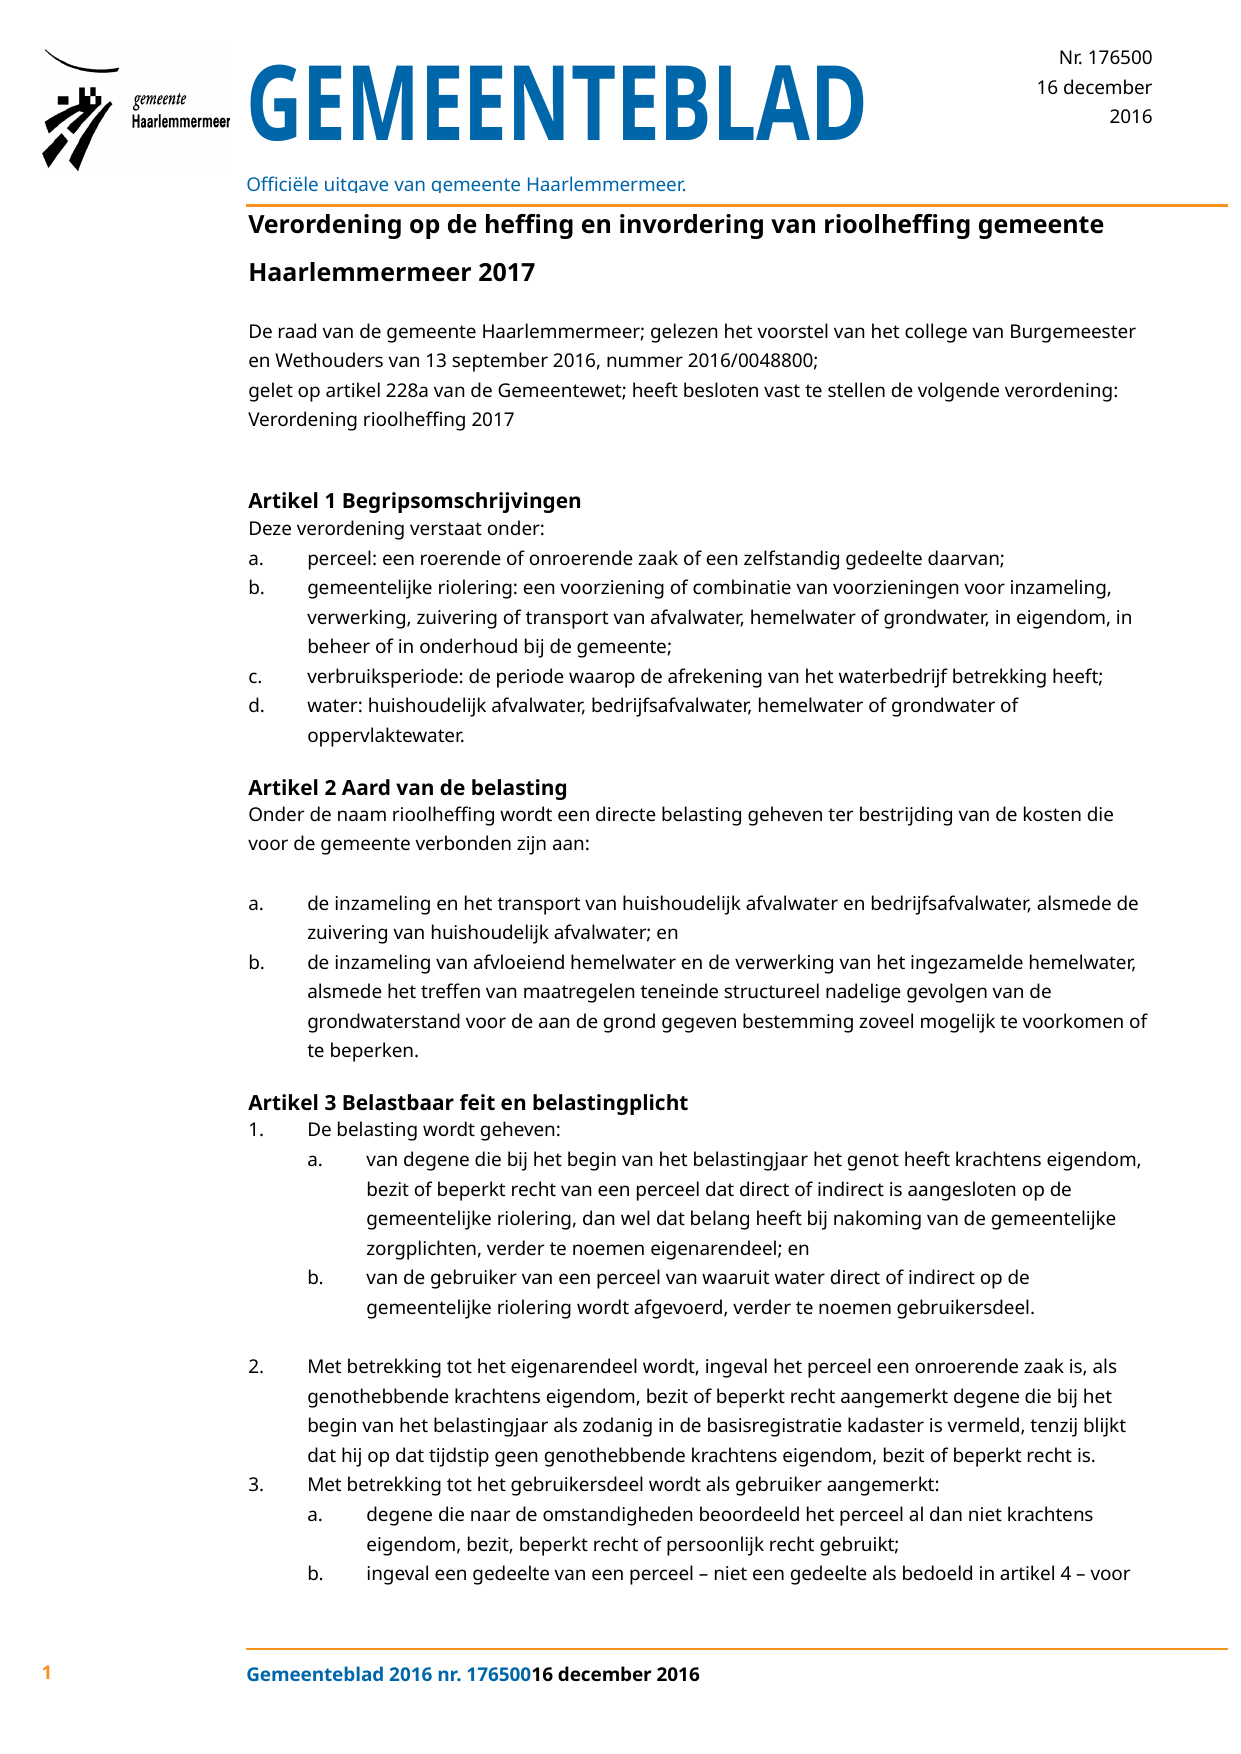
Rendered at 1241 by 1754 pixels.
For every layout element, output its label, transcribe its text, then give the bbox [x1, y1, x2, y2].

list De belasting wordt geheven: [248, 1117, 1152, 1142]
list de inzameling van afvloeiend hemelwater en de verwerking van het ingezamelde hemelwater, alsmede het treffen van maatregelen teneinde structureel nadelige gevolgen van de grondwaterstand voor de aan de grond gegeven bestemming zoveel mogelijk te voorkomen of te beperken. [248, 949, 1152, 1063]
text Onder de naam rioolheffing wordt een directe belasting geheven ter bestrijding van de kosten die voor de gemeente verbonden zijn aan: [248, 801, 1152, 856]
text gelet op artikel 228a van de Gemeentewet; heeft besloten vast te stellen de volgende verordening: Verordening rioolheffing 2017 [248, 377, 1152, 432]
list Met betrekking tot het eigenarendeel wordt, ingeval het perceel een onroerende zaak is, als genothebbende krachtens eigendom, bezit of beperkt recht aangemerkt degene die bij het begin van het belastingjaar als zodanig in de basisregistratie kadaster is vermeld, tenzij blijkt dat hij op dat tijdstip geen genothebbende krachtens eigendom, bezit of beperkt recht is. [248, 1353, 1152, 1468]
list van degene die bij het begin van het belastingjaar het genot heeft krachtens eigendom, bezit of beperkt recht van een perceel dat direct of indirect is aangesloten op de gemeentelijke riolering, dan wel dat belang heeft bij nakoming van de gemeentelijke zorgplichten, verder te noemen eigenarendeel; en [307, 1146, 1152, 1261]
text Artikel 2 Aard van de belasting [248, 773, 1152, 801]
text Artikel 3 Belastbaar feit en belastingplicht [248, 1088, 1152, 1117]
text Deze verordening verstaat onder: [248, 515, 1152, 541]
list perceel: een roerende of onroerende zaak of een zelfstandig gedeelte daarvan; [248, 545, 1152, 570]
list de inzameling en het transport van huishoudelijk afvalwater en bedrijfsafvalwater, alsmede de zuivering van huishoudelijk afvalwater; en [248, 890, 1152, 945]
list van de gebruiker van een perceel van waaruit water direct of indirect op de gemeentelijke riolering wordt afgevoerd, verder te noemen gebruikersdeel. [307, 1264, 1152, 1320]
list degene die naar de omstandigheden beoordeeld het perceel al dan niet krachtens eigendom, bezit, beperkt recht of persoonlijk recht gebruikt; [307, 1501, 1152, 1556]
text Verordening op de heffing en invordering van rioolheffing gemeente Haarlemmermeer 2017 [248, 207, 1152, 288]
list water: huishoudelijk afvalwater, bedrijfsafvalwater, hemelwater of grondwater of oppervlaktewater. [248, 693, 1152, 748]
list ingeval een gedeelte van een perceel – niet een gedeelte als bedoeld in artikel 4 – voor [307, 1560, 1152, 1586]
list gemeentelijke riolering: een voorziening of combinatie van voorzieningen voor inzameling, verwerking, zuivering of transport van afvalwater, hemelwater of grondwater, in eigendom, in beheer of in onderhoud bij de gemeente; [248, 574, 1152, 659]
text Artikel 1 Begripsomschrijvingen [248, 487, 1152, 515]
text De raad van de gemeente Haarlemmermeer; gelezen het voorstel van het college van Burgemeester en Wethouders van 13 september 2016, nummer 2016/0048800; [248, 318, 1152, 373]
list verbruiksperiode: de periode waarop de afrekening van het waterbedrijf betrekking heeft; [248, 663, 1152, 689]
picture [41, 47, 231, 172]
list Met betrekking tot het gebruikersdeel wordt als gebruiker aangemerkt: [248, 1472, 1152, 1497]
